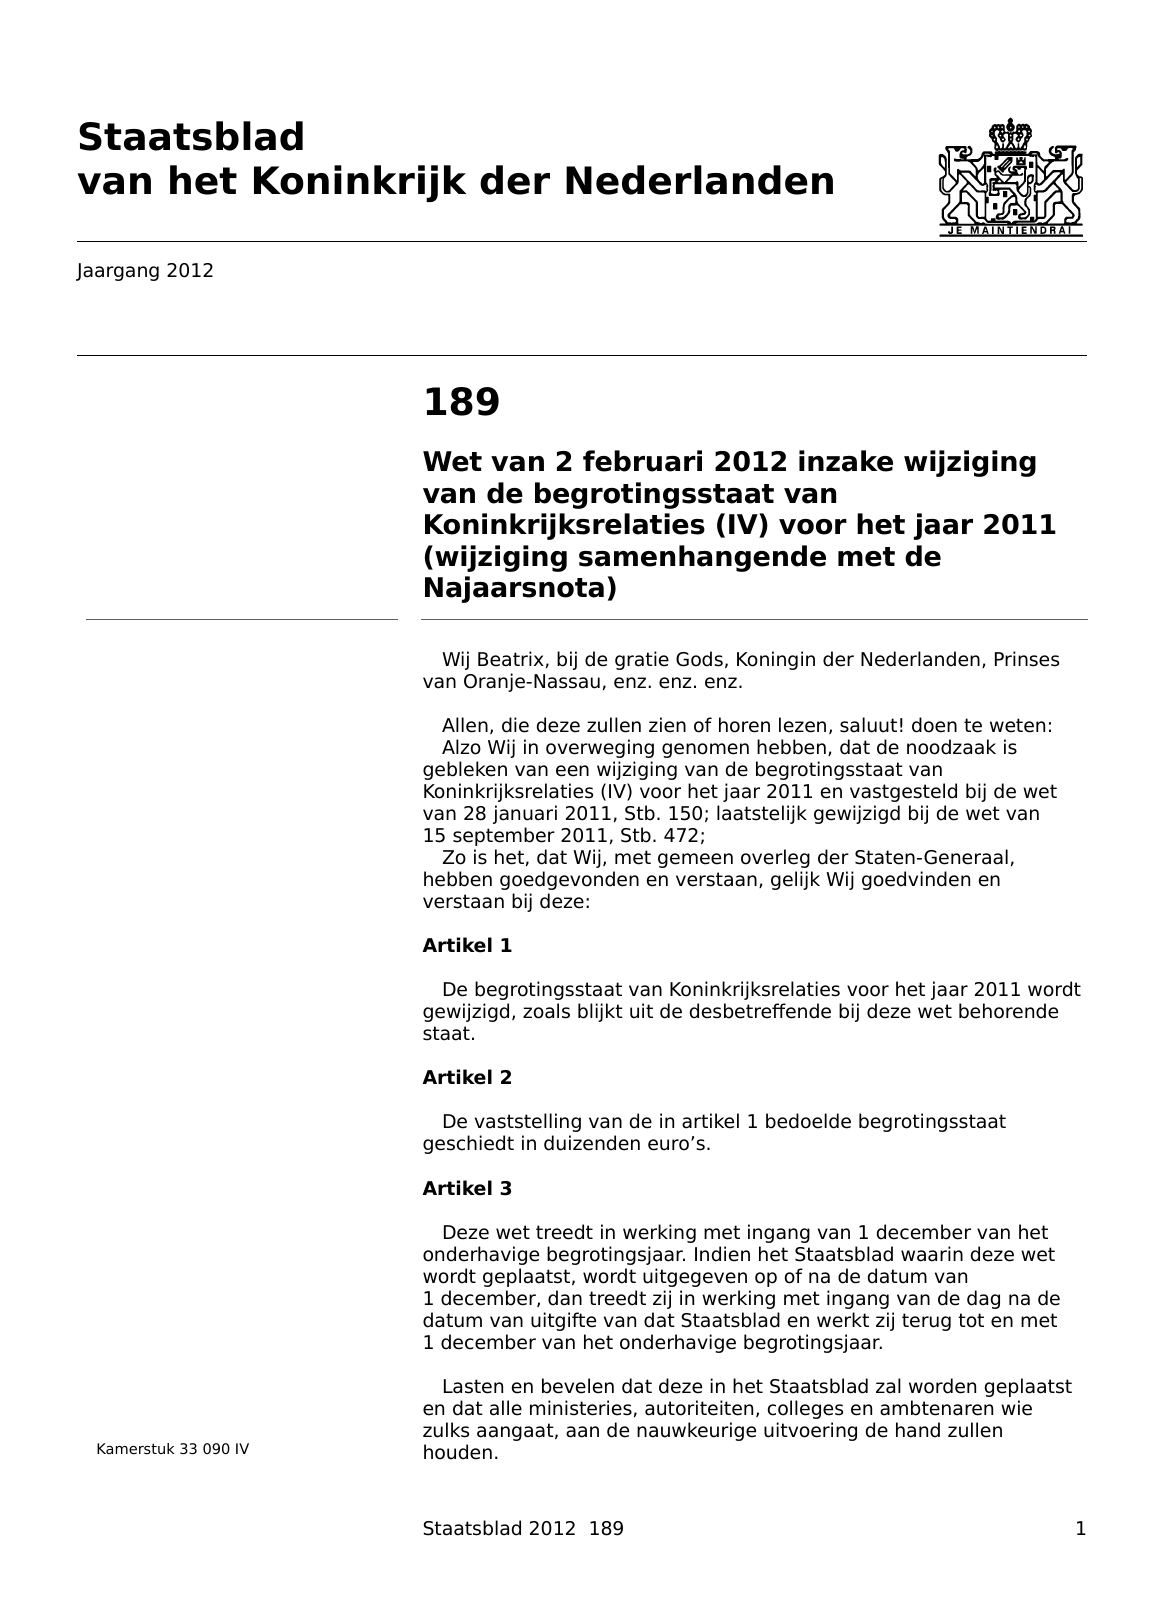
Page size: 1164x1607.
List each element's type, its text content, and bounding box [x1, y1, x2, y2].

table_cell Jaargang 2012 [77, 242, 1087, 355]
text Allen, die deze zullen zien of horen lezen, saluut! doen te weten: [422, 715, 1087, 737]
text Wij Beatrix, bij de gratie Gods, Koningin der Nederlanden, Prinses van Oranje-Nassau, enz. enz. enz. [422, 649, 1087, 693]
picture [936, 115, 1087, 240]
text Zo is het, dat Wij, met gemeen overleg der Staten-Generaal, hebben goedgevonden en verstaan, gelijk Wij goedvinden en verstaan bij deze: [422, 847, 1087, 913]
text Deze wet treedt in werking met ingang van 1 december van het onderhavige begrotingsjaar. Indien het Staatsblad waarin deze wet wordt geplaatst, wordt uitgegeven op of na de datum van 1 december, dan treedt zij in werking met ingang van de dag na de datum van uitgifte van dat Staatsblad en werkt zij terug tot en met 1 december van het onderhavige begrotingsjaar. [422, 1222, 1087, 1353]
subtitle Artikel 3 [422, 1177, 1087, 1199]
table_header [886, 100, 1087, 241]
table_header Staatsblad van het Koninkrijk der Nederlanden [77, 100, 886, 241]
subtitle Artikel 1 [422, 935, 1087, 957]
text Wet van 2 februari 2012 inzake wijziging van de begrotingsstaat van Koninkrijksrelaties (IV) voor het jaar 2011 (wijziging samenhangende met de Najaarsnota) [422, 447, 1087, 604]
text Alzo Wij in overweging genomen hebben, dat de noodzaak is gebleken van een wijziging van de begrotingsstaat van Koninkrijksrelaties (IV) voor het jaar 2011 en vastgesteld bij de wet van 28 januari 2011, Stb. 150; laatstelijk gewijzigd bij de wet van 15 september 2011, Stb. 472; [422, 737, 1087, 847]
text De begrotingsstaat van Koninkrijksrelaties voor het jaar 2011 wordt gewijzigd, zoals blijkt uit de desbetreffende bij deze wet behorende staat. [422, 979, 1087, 1045]
text Lasten en bevelen dat deze in het Staatsblad zal worden geplaatst en dat alle ministeries, autoriteiten, colleges en ambtenaren wie zulks aangaat, aan de nauwkeurige uitvoering de hand zullen houden. [422, 1376, 1087, 1464]
subtitle Artikel 2 [422, 1067, 1087, 1089]
subtitle 189 [422, 381, 1087, 424]
text Kamerstuk 33 090 IV [77, 1441, 396, 1458]
text De vaststelling van de in artikel 1 bedoelde begrotingsstaat geschiedt in duizenden euro’s. [422, 1111, 1087, 1155]
